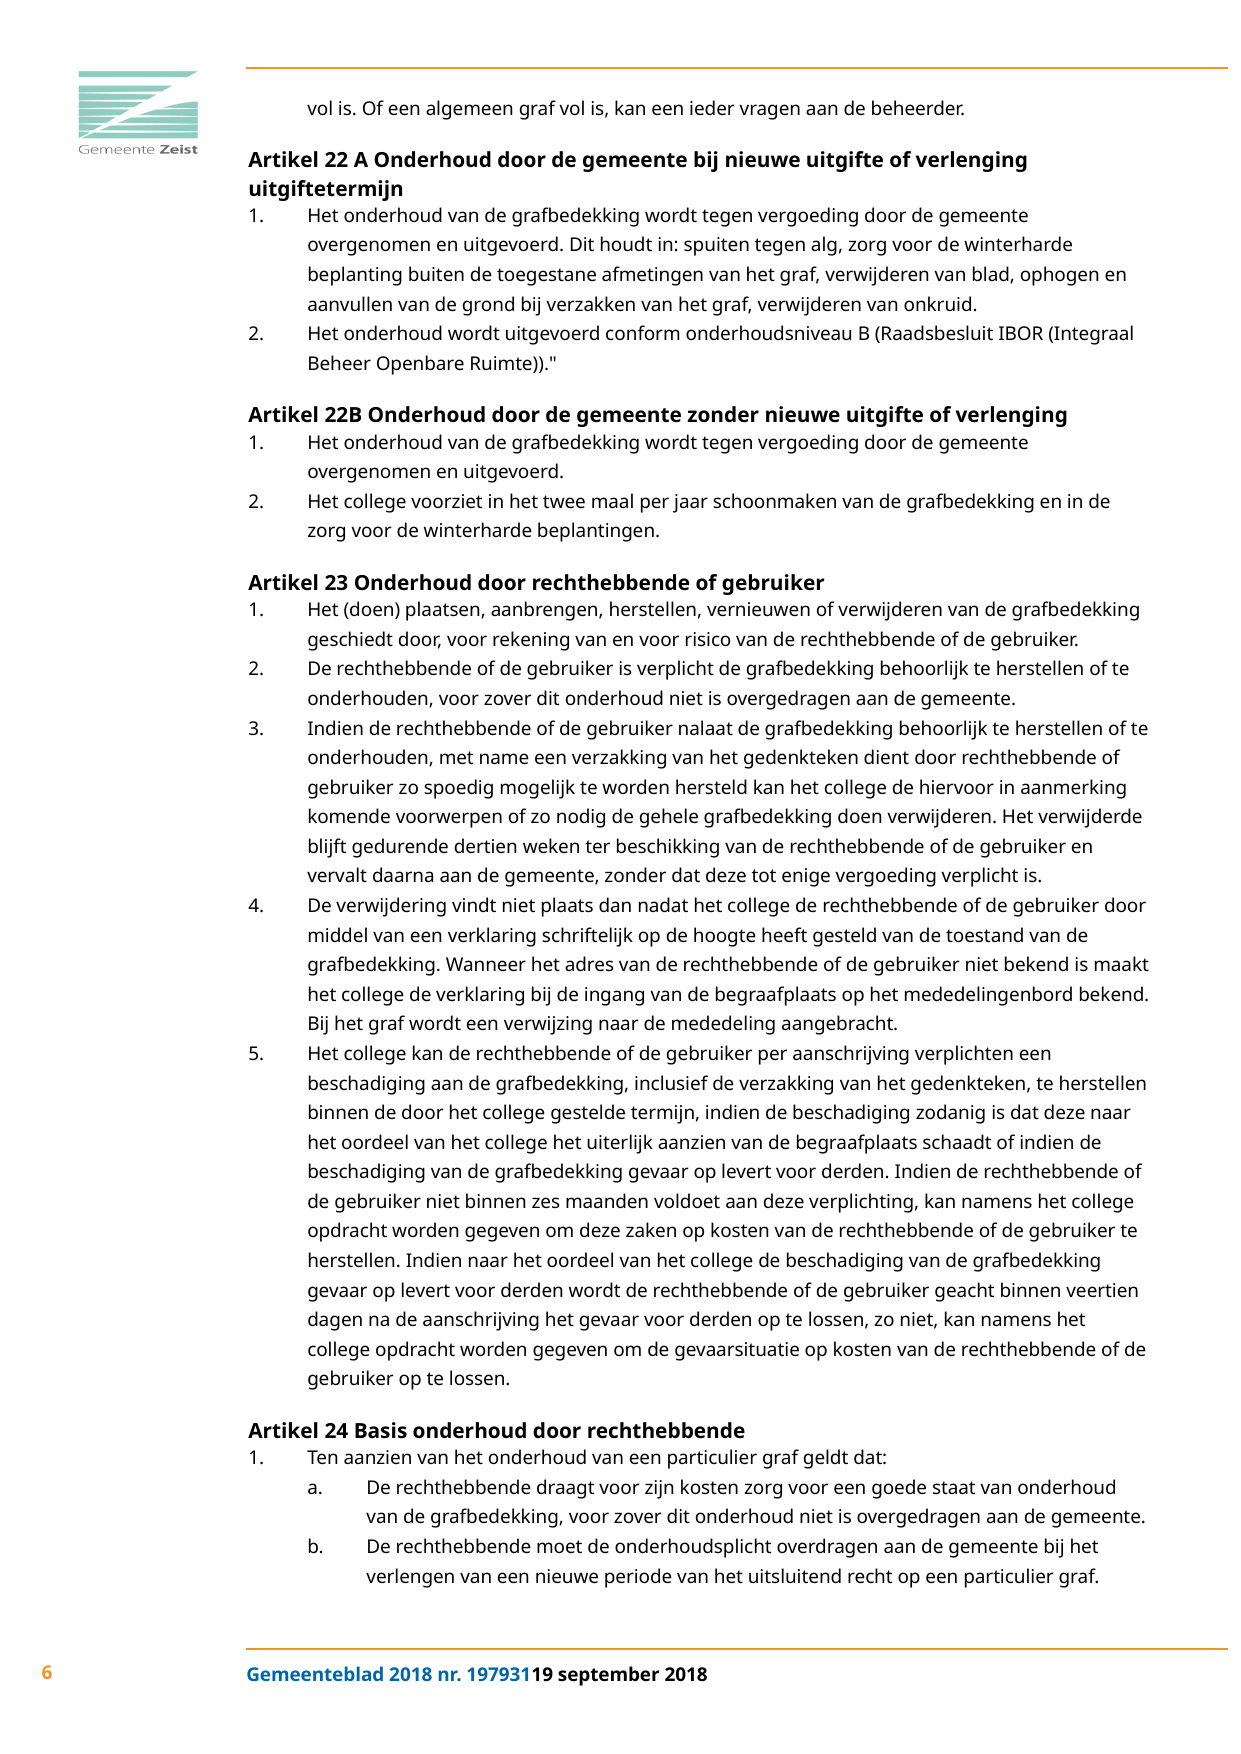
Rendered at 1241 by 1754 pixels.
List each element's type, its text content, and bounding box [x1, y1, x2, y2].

list Indien de rechthebbende of de gebruiker nalaat de grafbedekking behoorlijk te herstellen of te onderhouden, met name een verzakking van het gedenkteken dient door rechthebbende of gebruiker zo spoedig mogelijk te worden hersteld kan het college de hiervoor in aanmerking komende voorwerpen of zo nodig de gehele grafbedekking doen verwijderen. Het verwijderde blijft gedurende dertien weken ter beschikking van de rechthebbende of de gebruiker en vervalt daarna aan de gemeente, zonder dat deze tot enige vergoeding verplicht is. [248, 715, 1152, 888]
picture [41, 47, 231, 172]
text Artikel 23 Onderhoud door rechthebbende of gebruiker [248, 568, 1152, 596]
list Het college kan de rechthebbende of de gebruiker per aanschrijving verplichten een beschadiging aan de grafbedekking, inclusief de verzakking van het gedenkteken, te herstellen binnen de door het college gestelde termijn, indien de beschadiging zodanig is dat deze naar het oordeel van het college het uiterlijk aanzien van de begraafplaats schaadt of indien de beschadiging van de grafbedekking gevaar op levert voor derden. Indien de rechthebbende of de gebruiker niet binnen zes maanden voldoet aan deze verplichting, kan namens het college opdracht worden gegeven om deze zaken op kosten van de rechthebbende of de gebruiker te herstellen. Indien naar het oordeel van het college de beschadiging van de grafbedekking gevaar op levert voor derden wordt de rechthebbende of de gebruiker geacht binnen veertien dagen na de aanschrijving het gevaar voor derden op te lossen, zo niet, kan namens het college opdracht worden gegeven om de gevaarsituatie op kosten van de rechthebbende of de gebruiker op te lossen. [248, 1040, 1152, 1391]
list Het (doen) plaatsen, aanbrengen, herstellen, vernieuwen of verwijderen van de grafbedekking geschiedt door, voor rekening van en voor risico van de rechthebbende of de gebruiker. [248, 596, 1152, 652]
text Artikel 22 A Onderhoud door de gemeente bij nieuwe uitgifte of verlenging uitgiftetermijn [248, 145, 1152, 202]
list Ten aanzien van het onderhoud van een particulier graf geldt dat: [248, 1444, 1152, 1470]
list Het onderhoud wordt uitgevoerd conform onderhoudsniveau B (Raadsbesluit IBOR (Integraal Beheer Openbare Ruimte))." [248, 320, 1152, 376]
text Artikel 22B Onderhoud door de gemeente zonder nieuwe uitgifte of verlenging [248, 400, 1152, 429]
list De rechthebbende moet de onderhoudsplicht overdragen aan de gemeente bij het verlengen van een nieuwe periode van het uitsluitend recht op een particulier graf. [307, 1533, 1152, 1588]
list De verwijdering vindt niet plaats dan nadat het college de rechthebbende of de gebruiker door middel van een verklaring schriftelijk op de hoogte heeft gesteld van de toestand van de grafbedekking. Wanneer het adres van de rechthebbende of de gebruiker niet bekend is maakt het college de verklaring bij de ingang van de begraafplaats op het mededelingenbord bekend. Bij het graf wordt een verwijzing naar de mededeling aangebracht. [248, 892, 1152, 1036]
list Het onderhoud van de grafbedekking wordt tegen vergoeding door de gemeente overgenomen en uitgevoerd. [248, 429, 1152, 484]
list Het college voorziet in het twee maal per jaar schoonmaken van de grafbedekking en in de zorg voor de winterharde beplantingen. [248, 488, 1152, 543]
list Het onderhoud van de grafbedekking wordt tegen vergoeding door de gemeente overgenomen en uitgevoerd. Dit houdt in: spuiten tegen alg, zorg voor de winterharde beplanting buiten de toegestane afmetingen van het graf, verwijderen van blad, ophogen en aanvullen van de grond bij verzakken van het graf, verwijderen van onkruid. [248, 202, 1152, 317]
list vol is. Of een algemeen graf vol is, kan een ieder vragen aan de beheerder. [248, 95, 1152, 121]
text Artikel 24 Basis onderhoud door rechthebbende [248, 1416, 1152, 1444]
list De rechthebbende draagt voor zijn kosten zorg voor een goede staat van onderhoud van de grafbedekking, voor zover dit onderhoud niet is overgedragen aan de gemeente. [307, 1474, 1152, 1529]
list De rechthebbende of de gebruiker is verplicht de grafbedekking behoorlijk te herstellen of te onderhouden, voor zover dit onderhoud niet is overgedragen aan de gemeente. [248, 656, 1152, 711]
